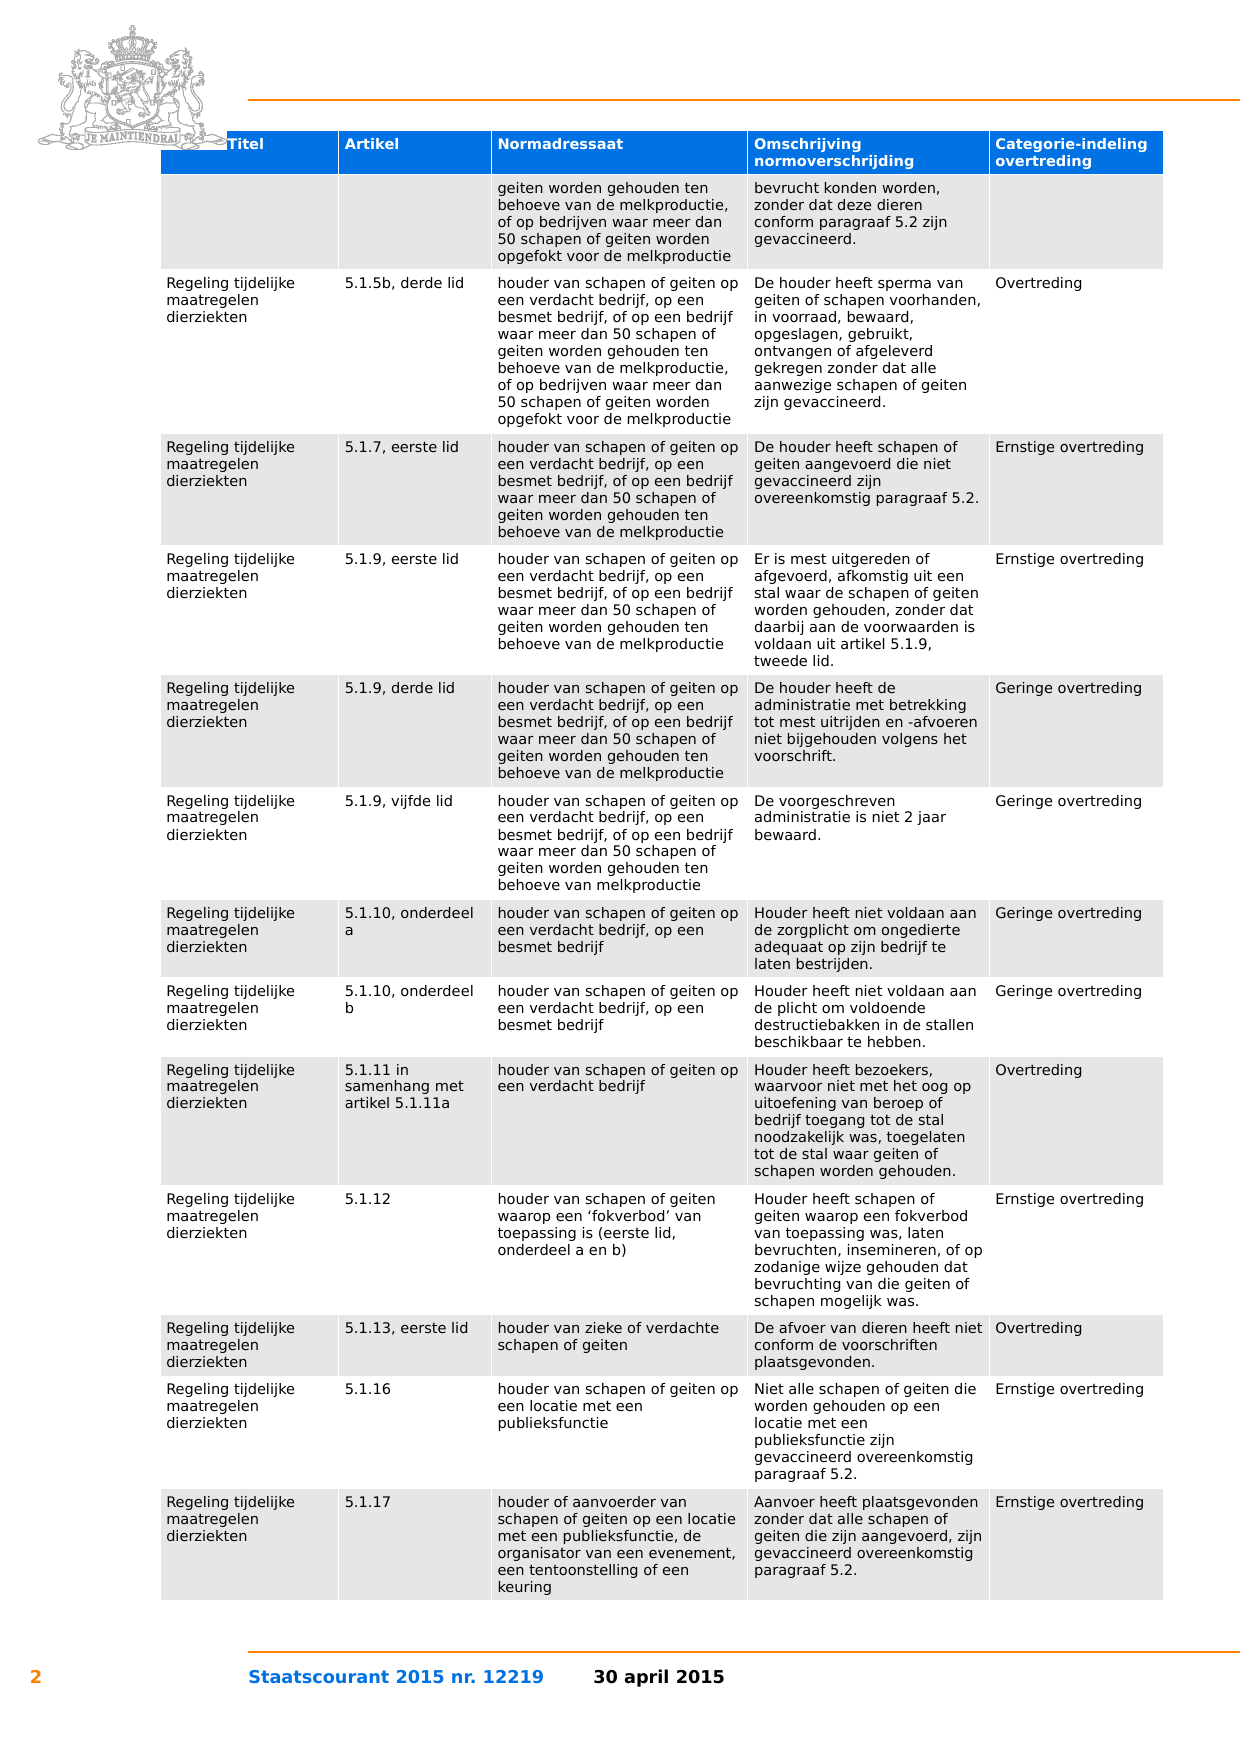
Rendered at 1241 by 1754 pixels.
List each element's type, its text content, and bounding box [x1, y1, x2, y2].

table_cell houder van schapen of geiten op een verdacht bedrijf, op een besmet bedrijf, of op een bedrijf waar meer dan 50 schapen of geiten worden gehouden ten behoeve van de melkproductie [492, 675, 747, 787]
table_cell Ernstige overtreding [990, 1186, 1163, 1314]
table_cell Niet alle schapen of geiten die worden gehouden op een locatie met een publieksfunctie zijn gevaccineerd overeenkomstig paragraaf 5.2. [748, 1377, 989, 1488]
table_cell De afvoer van dieren heeft niet conform de voorschriften plaatsgevonden. [748, 1315, 989, 1376]
table_cell Ernstige overtreding [990, 546, 1163, 674]
table_cell Regeling tijdelijke maatregelen dierziekten [161, 675, 338, 787]
table_header Omschrijving normoverschrijding [748, 131, 989, 174]
table_cell Geringe overtreding [990, 675, 1163, 787]
table_cell houder van schapen of geiten op een verdacht bedrijf, op een besmet bedrijf, of op een bedrijf waar meer dan 50 schapen of geiten worden gehouden ten behoeve van melkproductie [492, 788, 747, 899]
table_cell houder van schapen of geiten waarop een ‘fokverbod’ van toepassing is (eerste lid, onderdeel a en b) [492, 1186, 747, 1314]
table_cell Overtreding [990, 271, 1163, 433]
table_cell Regeling tijdelijke maatregelen dierziekten [161, 271, 338, 433]
table_cell Er is mest uitgereden of afgevoerd, afkomstig uit een stal waar de schapen of geiten worden gehouden, zonder dat daarbij aan de voorwaarden is voldaan uit artikel 5.1.9, tweede lid. [748, 546, 989, 674]
table_cell houder van schapen of geiten op een verdacht bedrijf, op een besmet bedrijf, of op een bedrijf waar meer dan 50 schapen of geiten worden gehouden ten behoeve van de melkproductie [492, 434, 747, 545]
table_cell Geringe overtreding [990, 978, 1163, 1056]
table_cell houder van schapen of geiten op een verdacht bedrijf, op een besmet bedrijf, of op een bedrijf waar meer dan 50 schapen of geiten worden gehouden ten behoeve van de melkproductie, of op bedrijven waar meer dan 50 schapen of geiten worden opgefokt voor de melkproductie [492, 271, 747, 433]
table_cell 5.1.9, eerste lid [339, 546, 491, 674]
table_cell 5.1.7, eerste lid [339, 434, 491, 545]
table_cell Geringe overtreding [990, 788, 1163, 899]
table_cell Regeling tijdelijke maatregelen dierziekten [161, 546, 338, 674]
table_cell Regeling tijdelijke maatregelen dierziekten [161, 1186, 338, 1314]
table_cell Regeling tijdelijke maatregelen dierziekten [161, 1489, 338, 1600]
table_cell 5.1.9, vijfde lid [339, 788, 491, 899]
table_cell Overtreding [990, 1315, 1163, 1376]
table_cell Regeling tijdelijke maatregelen dierziekten [161, 1377, 338, 1488]
table_cell Overtreding [990, 1057, 1163, 1185]
table_cell Regeling tijdelijke maatregelen dierziekten [161, 434, 338, 545]
table_cell houder van schapen of geiten op een locatie met een publieksfunctie [492, 1377, 747, 1488]
table_cell Houder heeft schapen of geiten waarop een fokverbod van toepassing was, laten bevruchten, insemineren, of op zodanige wijze gehouden dat bevruchting van die geiten of schapen mogelijk was. [748, 1186, 989, 1314]
table_cell Aanvoer heeft plaatsgevonden zonder dat alle schapen of geiten die zijn aangevoerd, zijn gevaccineerd overeenkomstig paragraaf 5.2. [748, 1489, 989, 1600]
table_cell geiten worden gehouden ten behoeve van de melkproductie, of op bedrijven waar meer dan 50 schapen of geiten worden opgefokt voor de melkproductie [492, 175, 747, 269]
table_cell Regeling tijdelijke maatregelen dierziekten [161, 1315, 338, 1376]
table_cell De houder heeft sperma van geiten of schapen voorhanden, in voorraad, bewaard, opgeslagen, gebruikt, ontvangen of afgeleverd gekregen zonder dat alle aanwezige schapen of geiten zijn gevaccineerd. [748, 271, 989, 433]
table_cell 5.1.12 [339, 1186, 491, 1314]
table_cell 5.1.17 [339, 1489, 491, 1600]
table_cell Regeling tijdelijke maatregelen dierziekten [161, 788, 338, 899]
table_header Artikel [339, 131, 491, 174]
table_cell Geringe overtreding [990, 900, 1163, 977]
table_cell Regeling tijdelijke maatregelen dierziekten [161, 978, 338, 1056]
table_cell [339, 175, 491, 269]
table_cell Ernstige overtreding [990, 1377, 1163, 1488]
table_header Normadressaat [492, 131, 747, 174]
table_cell Regeling tijdelijke maatregelen dierziekten [161, 900, 338, 977]
table_cell 5.1.10, onderdeel a [339, 900, 491, 977]
table_cell Ernstige overtreding [990, 434, 1163, 545]
table_cell 5.1.10, onderdeel b [339, 978, 491, 1056]
table_cell houder van schapen of geiten op een verdacht bedrijf [492, 1057, 747, 1185]
table_cell 5.1.5b, derde lid [339, 271, 491, 433]
table_cell 5.1.13, eerste lid [339, 1315, 491, 1376]
table_cell Houder heeft niet voldaan aan de plicht om voldoende destructiebakken in de stallen beschikbaar te hebben. [748, 978, 989, 1056]
table_cell Ernstige overtreding [990, 1489, 1163, 1600]
table_cell houder van zieke of verdachte schapen of geiten [492, 1315, 747, 1376]
table_cell bevrucht konden worden, zonder dat deze dieren conform paragraaf 5.2 zijn gevaccineerd. [748, 175, 989, 269]
table_cell houder of aanvoerder van schapen of geiten op een locatie met een publieksfunctie, de organisator van een evenement, een tentoonstelling of een keuring [492, 1489, 747, 1600]
picture [38, 25, 227, 150]
table_cell Houder heeft bezoekers, waarvoor niet met het oog op uitoefening van beroep of bedrijf toegang tot de stal noodzakelijk was, toegelaten tot de stal waar geiten of schapen worden gehouden. [748, 1057, 989, 1185]
table_cell Houder heeft niet voldaan aan de zorgplicht om ongedierte adequaat op zijn bedrijf te laten bestrijden. [748, 900, 989, 977]
table_cell [161, 175, 338, 269]
table_cell Regeling tijdelijke maatregelen dierziekten [161, 1057, 338, 1185]
table_cell De voorgeschreven administratie is niet 2 jaar bewaard. [748, 788, 989, 899]
table_cell houder van schapen of geiten op een verdacht bedrijf, op een besmet bedrijf, of op een bedrijf waar meer dan 50 schapen of geiten worden gehouden ten behoeve van de melkproductie [492, 546, 747, 674]
table_cell houder van schapen of geiten op een verdacht bedrijf, op een besmet bedrijf [492, 900, 747, 977]
table_cell 5.1.11 in samenhang met artikel 5.1.11a [339, 1057, 491, 1185]
table_cell houder van schapen of geiten op een verdacht bedrijf, op een besmet bedrijf [492, 978, 747, 1056]
table_cell [990, 175, 1163, 269]
table_cell 5.1.16 [339, 1377, 491, 1488]
table_header Titel [161, 131, 338, 174]
table_header Categorie-indeling overtreding [990, 131, 1163, 174]
table_cell 5.1.9, derde lid [339, 675, 491, 787]
table_cell De houder heeft de administratie met betrekking tot mest uitrijden en -afvoeren niet bijgehouden volgens het voorschrift. [748, 675, 989, 787]
table_cell De houder heeft schapen of geiten aangevoerd die niet gevaccineerd zijn overeenkomstig paragraaf 5.2. [748, 434, 989, 545]
